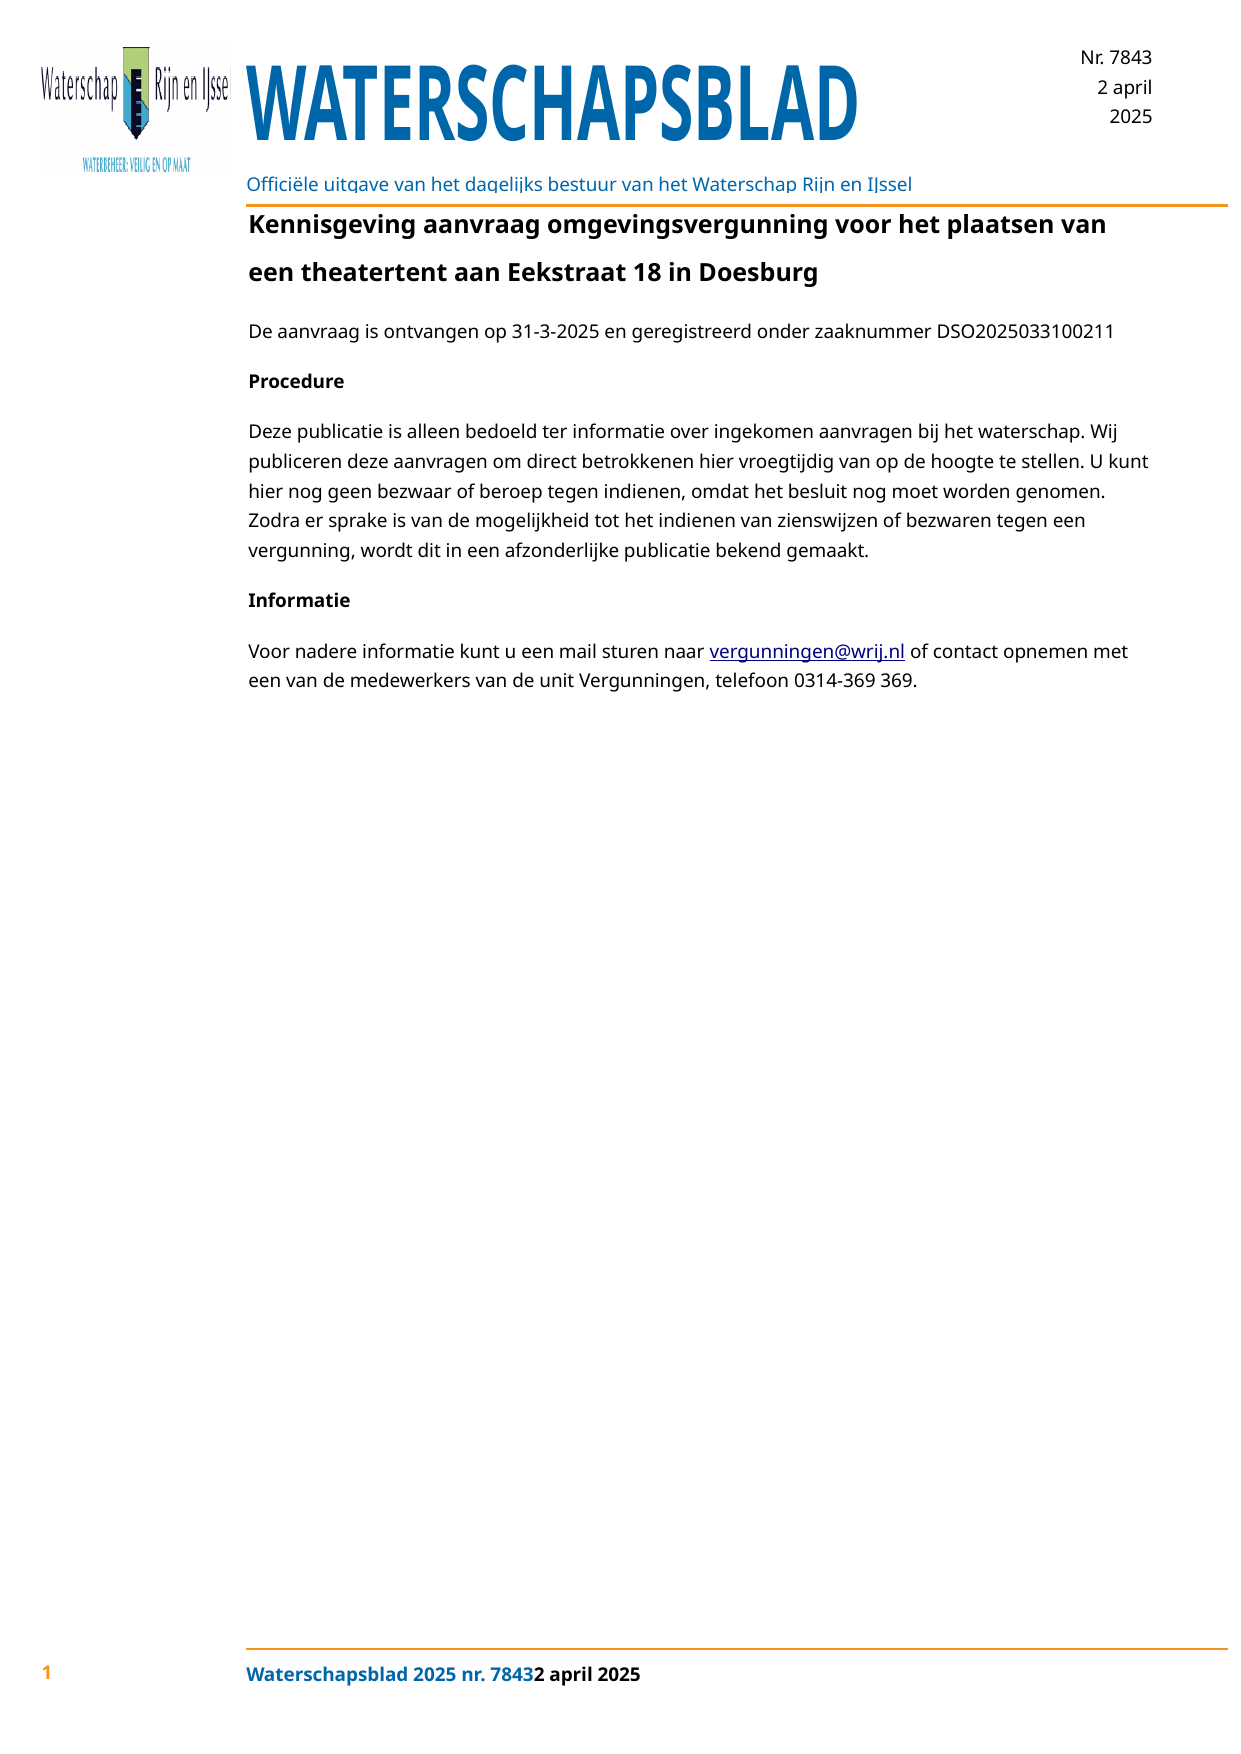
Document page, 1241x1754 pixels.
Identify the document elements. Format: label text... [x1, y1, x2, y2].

text Deze publicatie is alleen bedoeld ter informatie over ingekomen aanvragen bij het waterschap. Wij publiceren deze aanvragen om direct betrokkenen hier vroegtijdig van op de hoogte te stellen. U kunt hier nog geen bezwaar of beroep tegen indienen, omdat het besluit nog moet worden genomen. Zodra er sprake is van de mogelijkheid tot het indienen van zienswijzen of bezwaren tegen een vergunning, wordt dit in een afzonderlijke publicatie bekend gemaakt. [248, 419, 1152, 563]
text Kennisgeving aanvraag omgevingsvergunning voor het plaatsen van een theatertent aan Eekstraat 18 in Doesburg [248, 207, 1152, 288]
text Voor nadere informatie kunt u een mail sturen naar vergunningen@wrij.nl of contact opnemen met een van de medewerkers van de unit Vergunningen, telefoon 0314-369 369. [248, 638, 1152, 693]
picture [41, 47, 231, 172]
text Informatie [248, 587, 1152, 613]
text Procedure [248, 368, 1152, 394]
text De aanvraag is ontvangen op 31-3-2025 en geregistreerd onder zaaknummer DSO2025033100211 [248, 318, 1152, 344]
